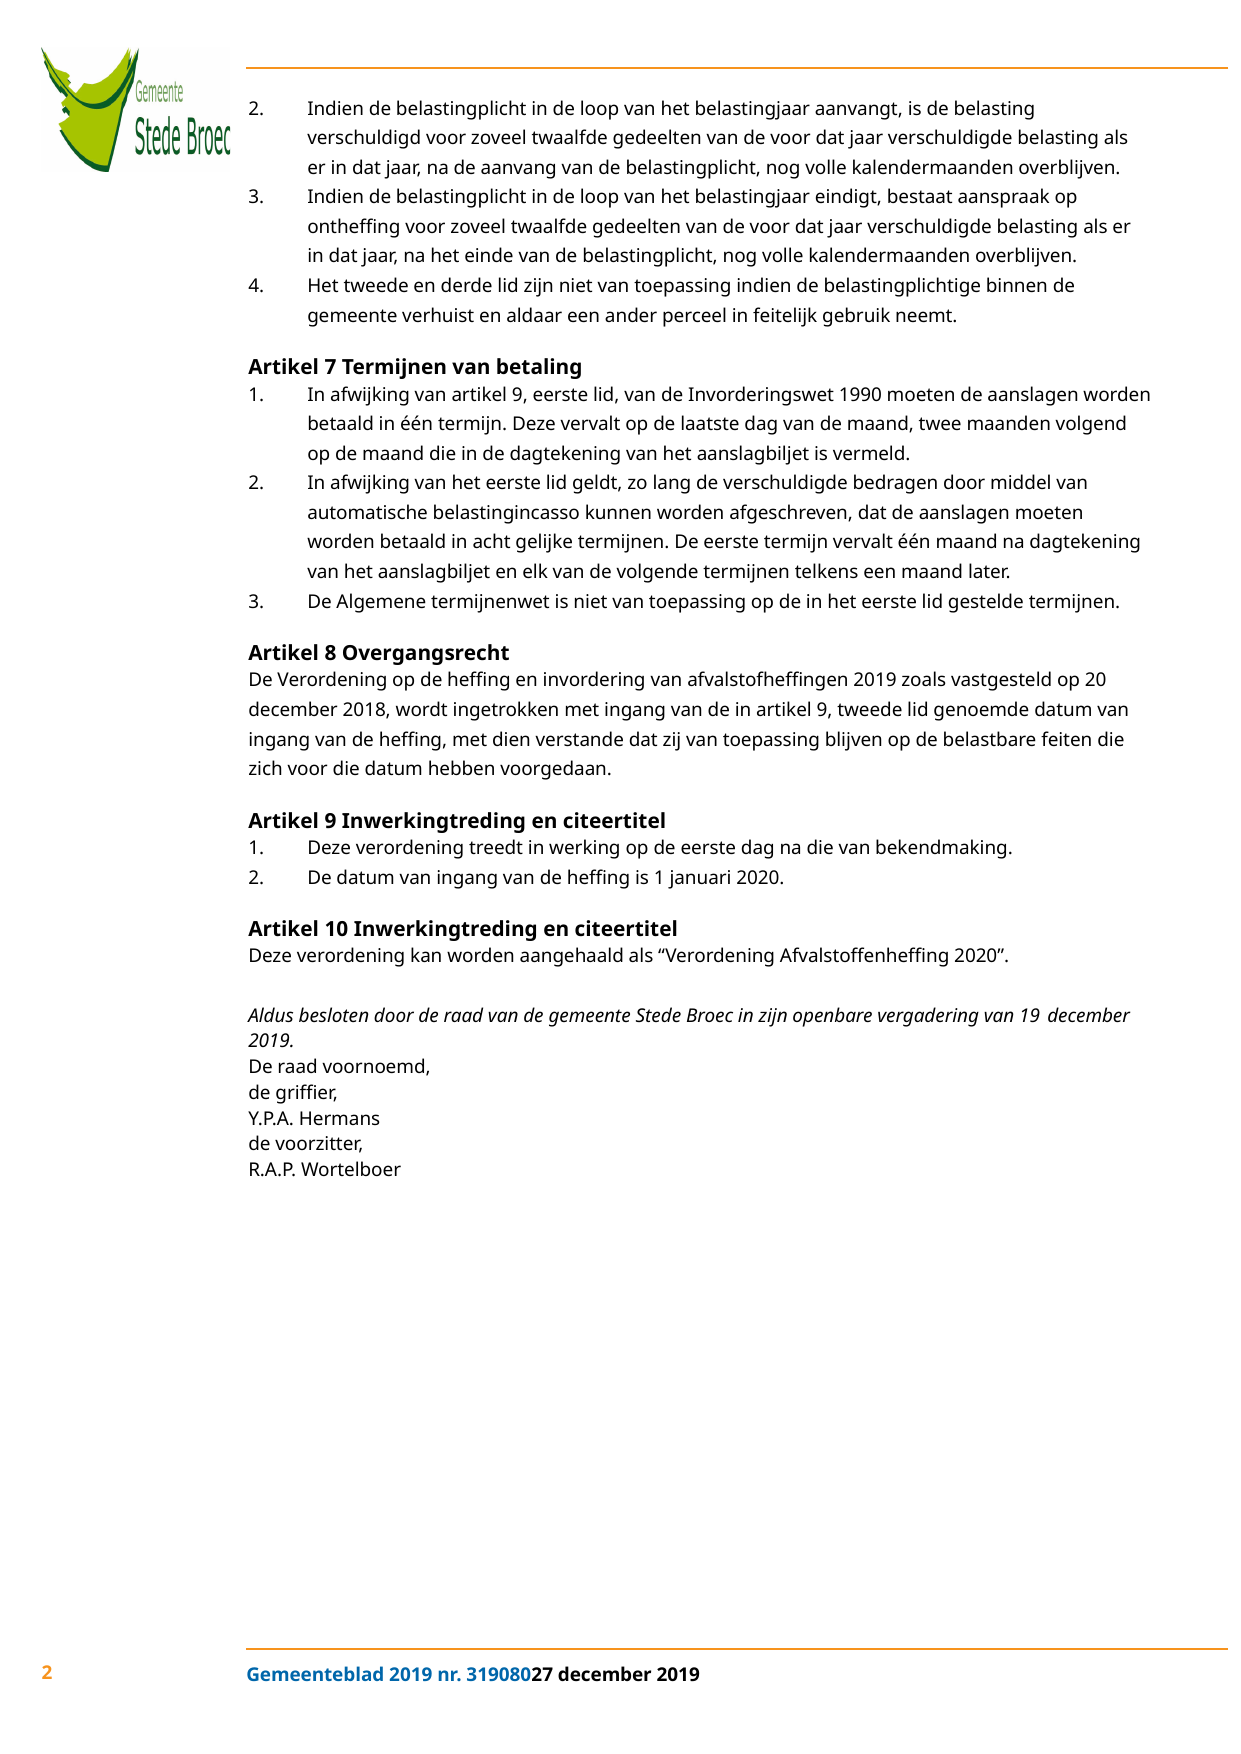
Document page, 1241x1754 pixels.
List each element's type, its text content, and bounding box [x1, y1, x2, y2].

list Het tweede en derde lid zijn niet van toepassing indien de belastingplichtige binnen de gemeente verhuist en aldaar een ander perceel in feitelijk gebruik neemt. [248, 272, 1152, 328]
text De Verordening op de heffing en invordering van afvalstofheffingen 2019 zoals vastgesteld op 20 december 2018, wordt ingetrokken met ingang van de in artikel 9, tweede lid genoemde datum van ingang van de heffing, met dien verstande dat zij van toepassing blijven op de belastbare feiten die zich voor die datum hebben voorgedaan. [248, 667, 1152, 781]
list Indien de belastingplicht in de loop van het belastingjaar aanvangt, is de belasting verschuldigd voor zoveel twaalfde gedeelten van de voor dat jaar verschuldigde belasting als er in dat jaar, na de aanvang van de belastingplicht, nog volle kalendermaanden overblijven. [248, 95, 1152, 180]
list De Algemene termijnenwet is niet van toepassing op de in het eerste lid gestelde termijnen. [248, 588, 1152, 613]
text De raad voornoemd, [248, 1053, 1152, 1079]
text Artikel 8 Overgangsrecht [248, 638, 1152, 667]
picture [41, 47, 231, 172]
list In afwijking van het eerste lid geldt, zo lang de verschuldigde bedragen door middel van automatische belastingincasso kunnen worden afgeschreven, dat de aanslagen moeten worden betaald in acht gelijke termijnen. De eerste termijn vervalt één maand na dagtekening van het aanslagbiljet en elk van de volgende termijnen telkens een maand later. [248, 469, 1152, 584]
text Deze verordening kan worden aangehaald als “Verordening Afvalstoffenheffing 2020”. [248, 943, 1152, 968]
text Artikel 9 Inwerkingtreding en citeertitel [248, 806, 1152, 834]
list In afwijking van artikel 9, eerste lid, van de Invorderingswet 1990 moeten de aanslagen worden betaald in één termijn. Deze vervalt op de laatste dag van de maand, twee maanden volgend op de maand die in de dagtekening van het aanslagbiljet is vermeld. [248, 381, 1152, 466]
text de griffier, [248, 1079, 1152, 1105]
list Indien de belastingplicht in de loop van het belastingjaar eindigt, bestaat aanspraak op ontheffing voor zoveel twaalfde gedeelten van de voor dat jaar verschuldigde belasting als er in dat jaar, na het einde van de belastingplicht, nog volle kalendermaanden overblijven. [248, 183, 1152, 268]
text Aldus besloten door de raad van de gemeente Stede Broec in zijn openbare vergadering van 19 december 2019. [248, 1002, 1152, 1053]
text Artikel 7 Termijnen van betaling [248, 352, 1152, 381]
text de voorzitter, [248, 1131, 1152, 1156]
list Deze verordening treedt in werking op de eerste dag na die van bekendmaking. [248, 834, 1152, 860]
list De datum van ingang van de heffing is 1 januari 2020. [248, 864, 1152, 889]
text Artikel 10 Inwerkingtreding en citeertitel [248, 914, 1152, 943]
text Y.P.A. Hermans [248, 1105, 1152, 1131]
text R.A.P. Wortelboer [248, 1156, 1152, 1182]
